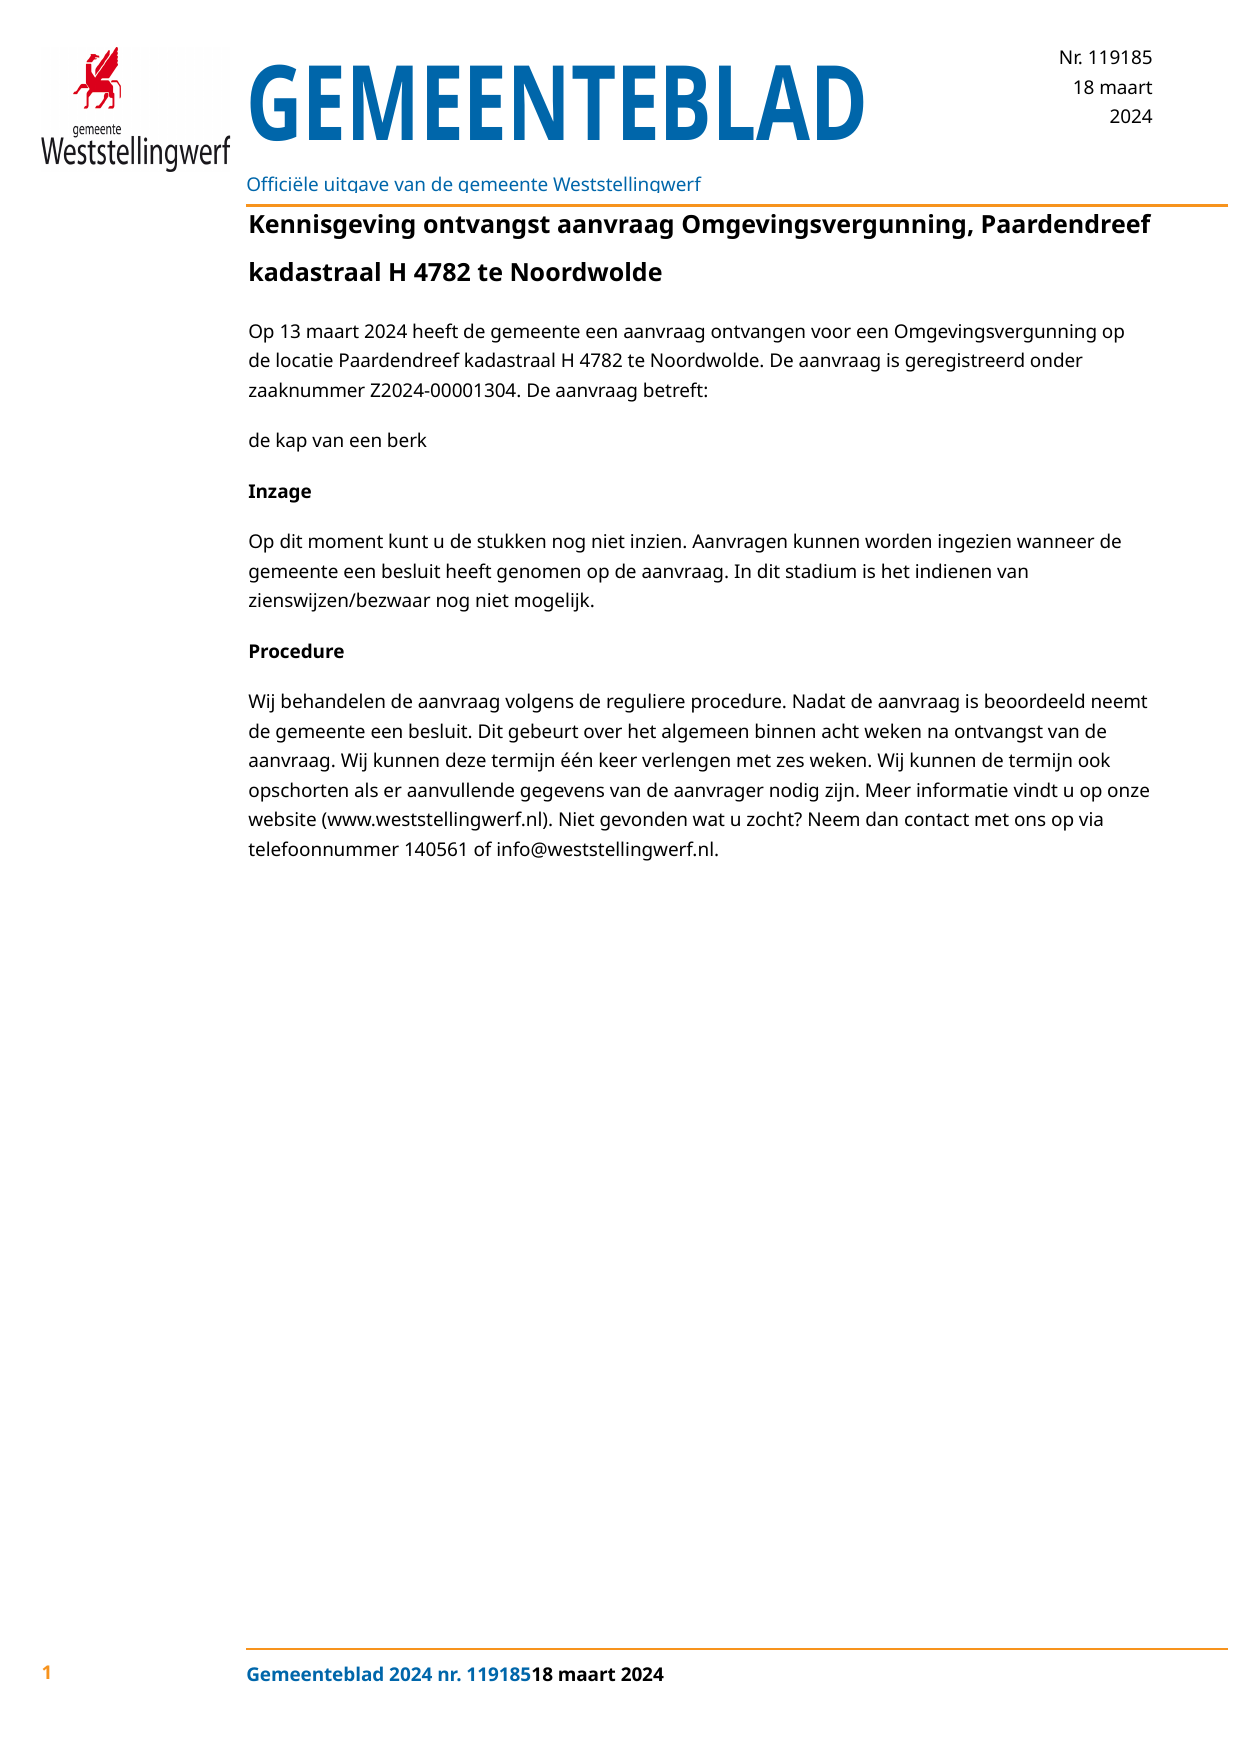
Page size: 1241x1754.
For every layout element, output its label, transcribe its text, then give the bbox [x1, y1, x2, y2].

text Procedure [248, 638, 1152, 664]
text Op 13 maart 2024 heeft de gemeente een aanvraag ontvangen voor een Omgevingsvergunning op de locatie Paardendreef kadastraal H 4782 te Noordwolde. De aanvraag is geregistreerd onder zaaknummer Z2024-00001304. De aanvraag betreft: [248, 318, 1152, 403]
text de kap van een berk [248, 427, 1152, 453]
text Inzage [248, 478, 1152, 504]
text Op dit moment kunt u de stukken nog niet inzien. Aanvragen kunnen worden ingezien wanneer de gemeente een besluit heeft genomen op de aanvraag. In dit stadium is het indienen van zienswijzen/bezwaar nog niet mogelijk. [248, 528, 1152, 613]
picture [41, 47, 231, 172]
text Wij behandelen de aanvraag volgens de reguliere procedure. Nadat de aanvraag is beoordeeld neemt de gemeente een besluit. Dit gebeurt over het algemeen binnen acht weken na ontvangst van de aanvraag. Wij kunnen deze termijn één keer verlengen met zes weken. Wij kunnen de termijn ook opschorten als er aanvullende gegevens van de aanvrager nodig zijn. Meer informatie vindt u op onze website (www.weststellingwerf.nl). Niet gevonden wat u zocht? Neem dan contact met ons op via telefoonnummer 140561 of info@weststellingwerf.nl. [248, 688, 1152, 862]
text Kennisgeving ontvangst aanvraag Omgevingsvergunning, Paardendreef kadastraal H 4782 te Noordwolde [248, 207, 1152, 288]
